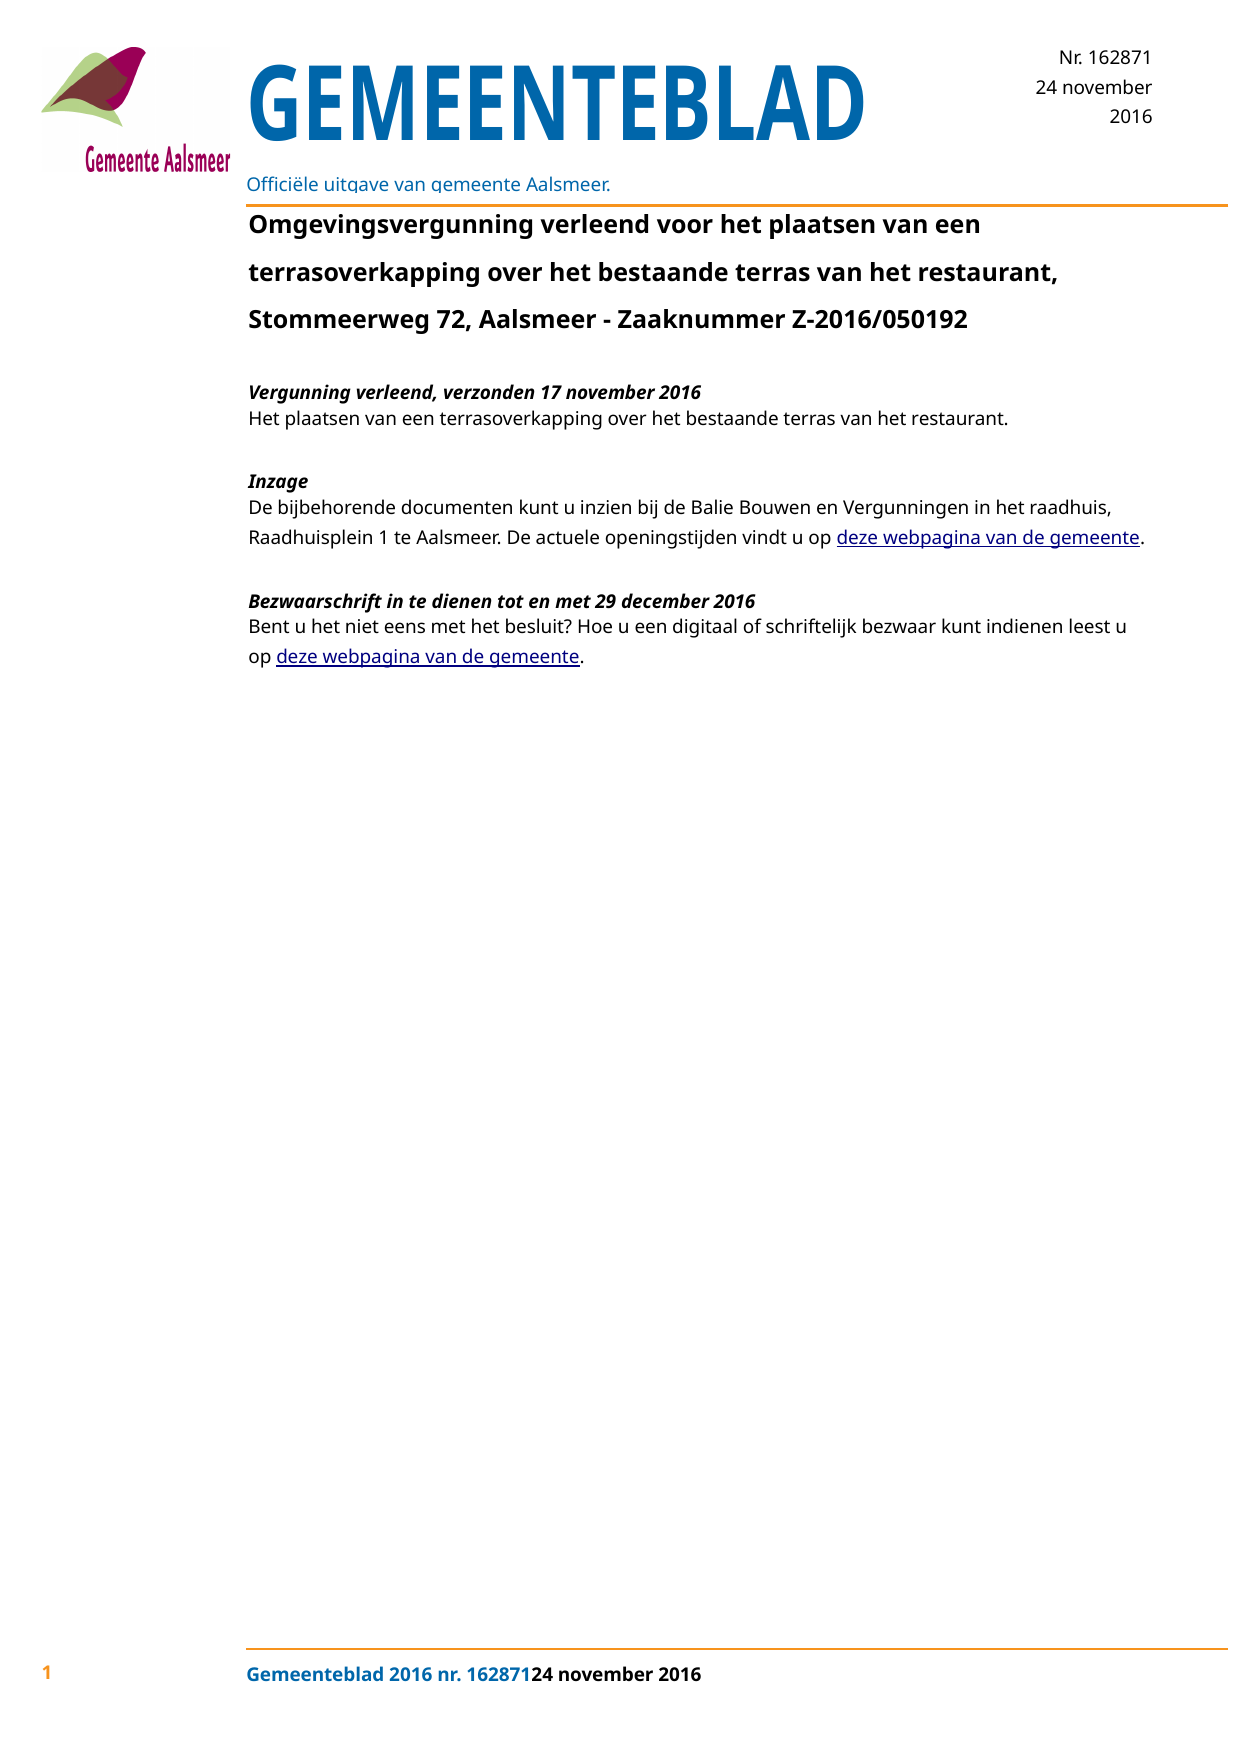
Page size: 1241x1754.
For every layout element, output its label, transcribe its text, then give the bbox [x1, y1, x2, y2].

text Omgevingsvergunning verleend voor het plaatsen van een terrasoverkapping over het bestaande terras van het restaurant, Stommeerweg 72, Aalsmeer - Zaaknummer Z-2016/050192 [248, 207, 1152, 336]
text Vergunning verleend, verzonden 17 november 2016 [248, 379, 1152, 405]
text Het plaatsen van een terrasoverkapping over het bestaande terras van het restaurant. [248, 405, 1152, 431]
text Inzage [248, 469, 1152, 494]
text Bent u het niet eens met het besluit? Hoe u een digitaal of schriftelijk bezwaar kunt indienen leest u op deze webpagina van de gemeente. [248, 614, 1152, 669]
text De bijbehorende documenten kunt u inzien bij de Balie Bouwen en Vergunningen in het raadhuis, Raadhuisplein 1 te Aalsmeer. De actuele openingstijden vindt u op deze webpagina van de gemeente. [248, 494, 1152, 550]
picture [41, 47, 231, 172]
text Bezwaarschrift in te dienen tot en met 29 december 2016 [248, 588, 1152, 614]
